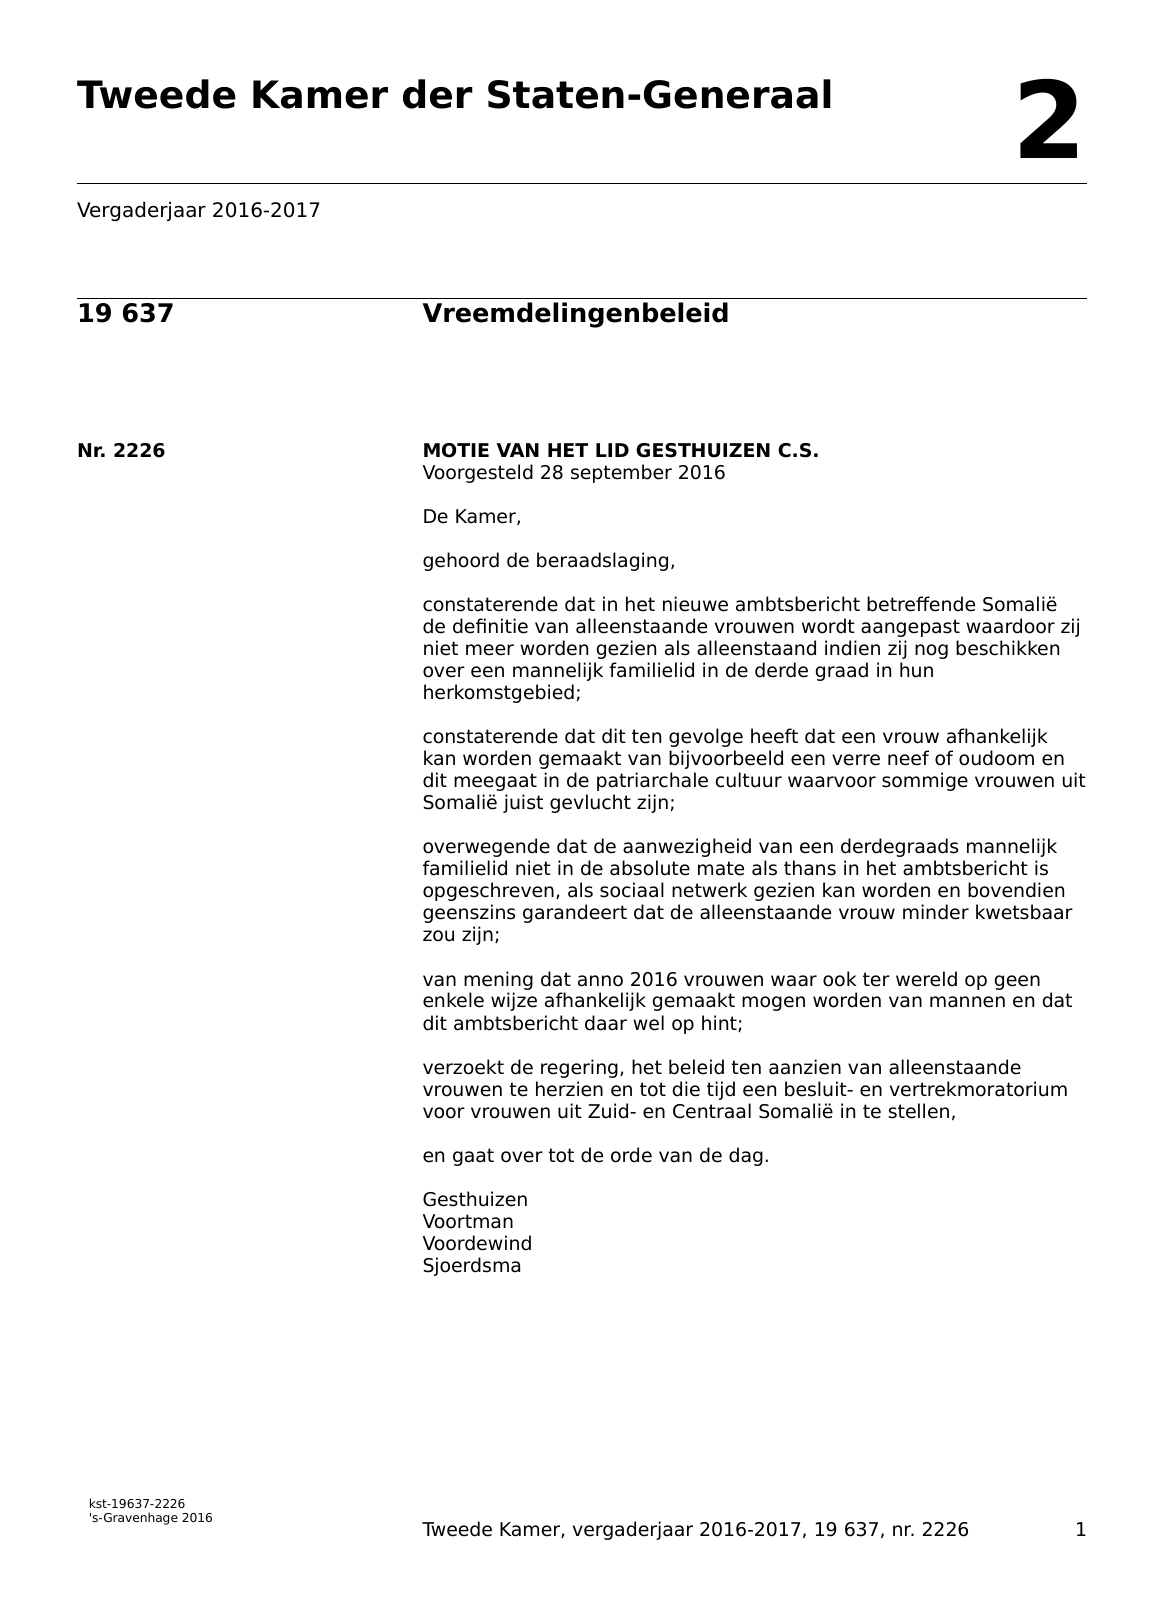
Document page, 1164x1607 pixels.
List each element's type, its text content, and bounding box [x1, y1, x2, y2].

text constaterende dat dit ten gevolge heeft dat een vrouw afhankelijk kan worden gemaakt van bijvoorbeeld een verre neef of oudoom en dit meegaat in de patriarchale cultuur waarvoor sommige vrouwen uit Somalië juist gevlucht zijn; [422, 726, 1087, 814]
table_header 2 [886, 59, 1087, 183]
subtitle Nr. 2226 MOTIE VAN HET LID GESTHUIZEN C.S. [77, 440, 1087, 462]
table_header Tweede Kamer der Staten-Generaal [77, 59, 886, 183]
text Sjoerdsma [422, 1255, 1087, 1277]
text kst-19637-2226 [88, 1497, 323, 1511]
text van mening dat anno 2016 vrouwen waar ook ter wereld op geen enkele wijze afhankelijk gemaakt mogen worden van mannen en dat dit ambtsbericht daar wel op hint; [422, 968, 1087, 1034]
text Voortman [422, 1211, 1087, 1233]
text verzoekt de regering, het beleid ten aanzien van alleenstaande vrouwen te herzien en tot die tijd een besluit- en vertrekmoratorium voor vrouwen uit Zuid- en Centraal Somalië in te stellen, [422, 1057, 1087, 1122]
text en gaat over tot de orde van de dag. [422, 1145, 1087, 1167]
text constaterende dat in het nieuwe ambtsbericht betreffende Somalië de definitie van alleenstaande vrouwen wordt aangepast waardoor zij niet meer worden gezien als alleenstaand indien zij nog beschikken over een mannelijk familielid in de derde graad in hun herkomstgebied; [422, 594, 1087, 704]
text Voorgesteld 28 september 2016 [422, 462, 1087, 484]
text gehoord de beraadslaging, [422, 550, 1087, 572]
subtitle 19 637 Vreemdelingenbeleid [77, 299, 1087, 329]
table_cell Vergaderjaar 2016-2017 [77, 184, 1087, 298]
text Voordewind [422, 1233, 1087, 1255]
text Gesthuizen [422, 1189, 1087, 1211]
text 's-Gravenhage 2016 [88, 1511, 323, 1525]
text overwegende dat de aanwezigheid van een derdegraads mannelijk familielid niet in de absolute mate als thans in het ambtsbericht is opgeschreven, als sociaal netwerk gezien kan worden en bovendien geenszins garandeert dat de alleenstaande vrouw minder kwetsbaar zou zijn; [422, 836, 1087, 946]
text De Kamer, [422, 506, 1087, 528]
